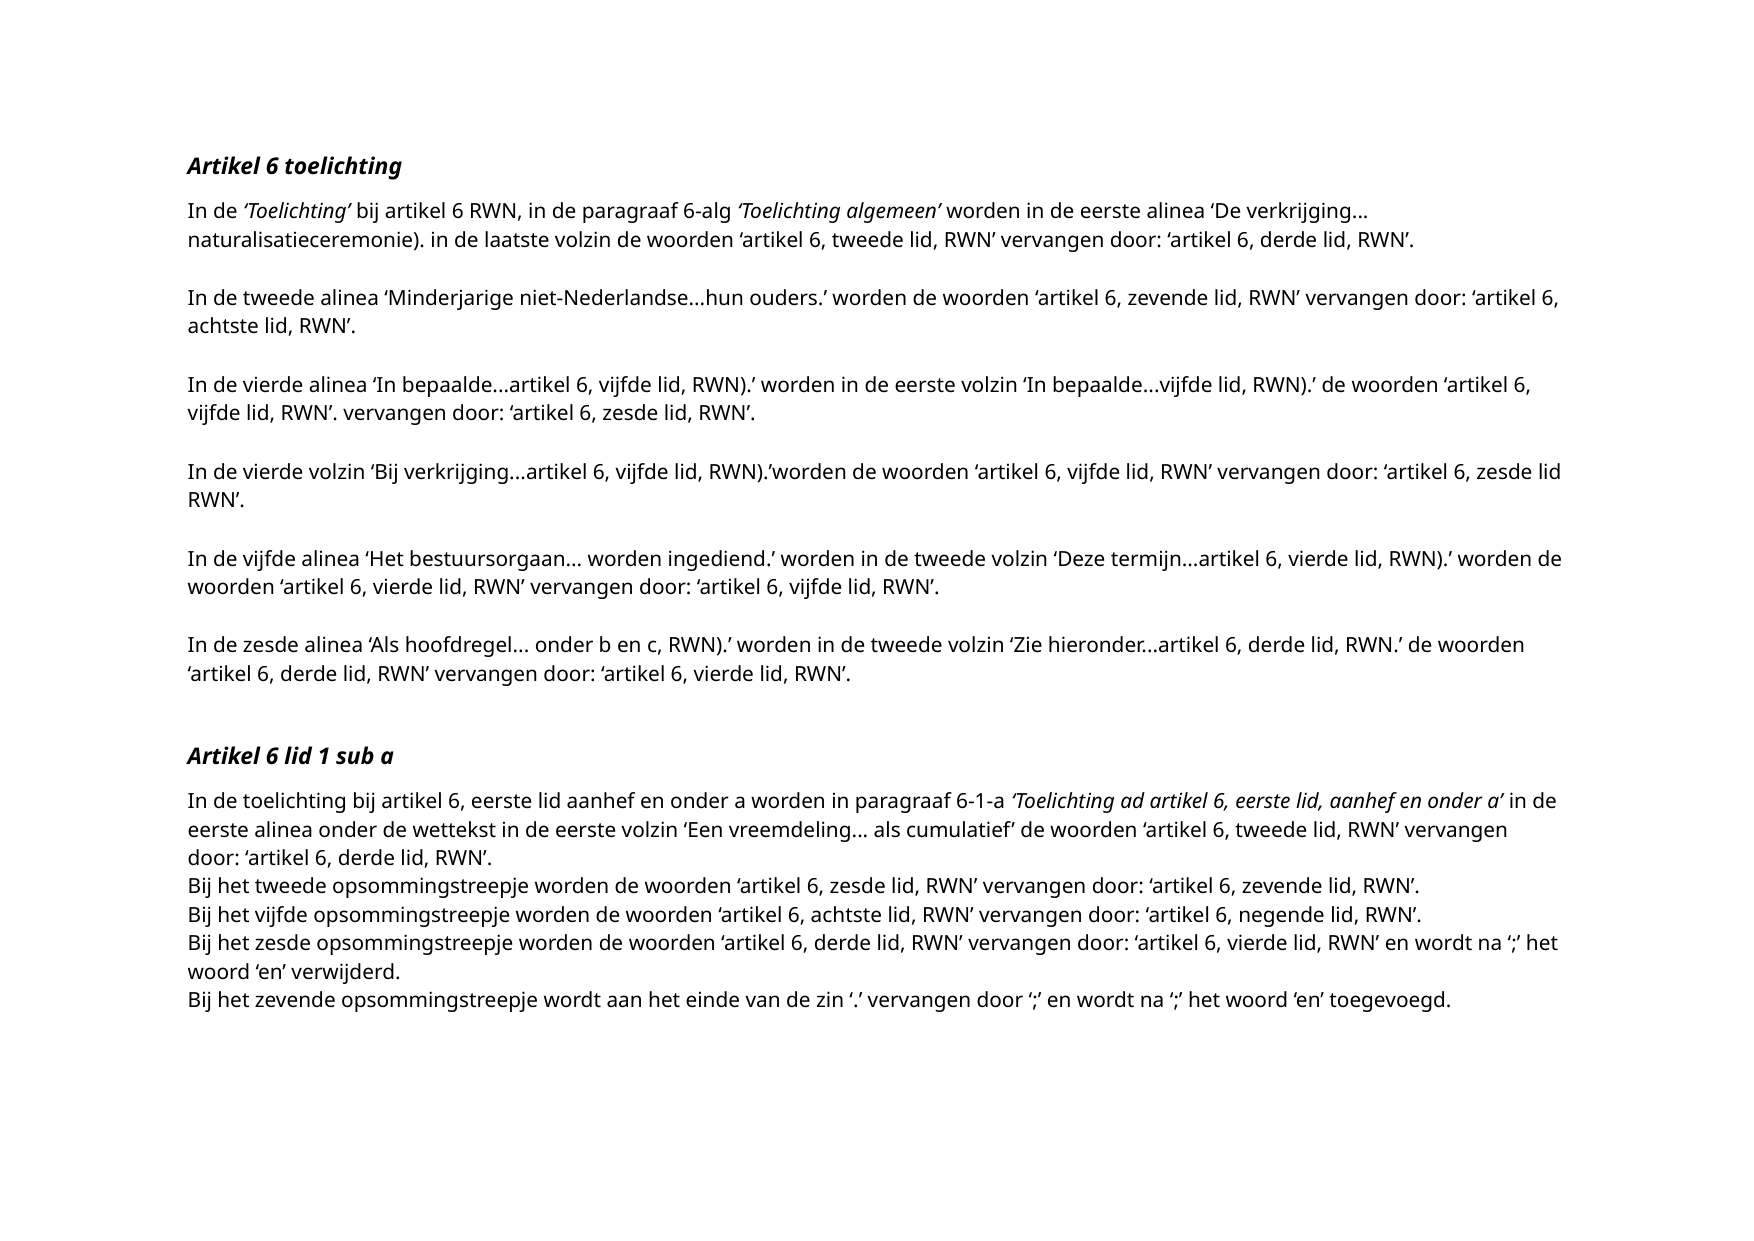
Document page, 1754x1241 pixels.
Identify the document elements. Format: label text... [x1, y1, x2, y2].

text Bij het tweede opsommingstreepje worden de woorden ‘artikel 6, zesde lid, RWN’ vervangen door: ‘artikel 6, zevende lid, RWN’. [187, 872, 1566, 900]
text In de toelichting bij artikel 6, eerste lid aanhef en onder a worden in paragraaf 6-1-a ‘Toelichting ad artikel 6, eerste lid, aanhef en onder a’ in de eerste alinea onder de wettekst in de eerste volzin ‘Een vreemdeling... als cumulatief’ de woorden ‘artikel 6, tweede lid, RWN’ vervangen door: ‘artikel 6, derde lid, RWN’. [187, 786, 1566, 872]
text In de tweede alinea ‘Minderjarige niet-Nederlandse...hun ouders.’ worden de woorden ‘artikel 6, zevende lid, RWN’ vervangen door: ‘artikel 6, achtste lid, RWN’. [187, 283, 1566, 340]
text In de vierde alinea ‘In bepaalde...artikel 6, vijfde lid, RWN).’ worden in de eerste volzin ‘In bepaalde...vijfde lid, RWN).’ de woorden ‘artikel 6, vijfde lid, RWN’. vervangen door: ‘artikel 6, zesde lid, RWN’. [187, 370, 1566, 427]
text In de zesde alinea ‘Als hoofdregel... onder b en c, RWN).’ worden in de tweede volzin ‘Zie hieronder...artikel 6, derde lid, RWN.’ de woorden ‘artikel 6, derde lid, RWN’ vervangen door: ‘artikel 6, vierde lid, RWN’. [187, 631, 1566, 687]
text Bij het vijfde opsommingstreepje worden de woorden ‘artikel 6, achtste lid, RWN’ vervangen door: ‘artikel 6, negende lid, RWN’. [187, 900, 1566, 928]
text In de ‘Toelichting’ bij artikel 6 RWN, in de paragraaf 6-alg ‘Toelichting algemeen’ worden in de eerste alinea ‘De verkrijging... naturalisatieceremonie). in de laatste volzin de woorden ‘artikel 6, tweede lid, RWN’ vervangen door: ‘artikel 6, derde lid, RWN’. [187, 196, 1566, 253]
text In de vierde volzin ‘Bij verkrijging...artikel 6, vijfde lid, RWN).’worden de woorden ‘artikel 6, vijfde lid, RWN’ vervangen door: ‘artikel 6, zesde lid RWN’. [187, 457, 1566, 514]
text Bij het zevende opsommingstreepje wordt aan het einde van de zin ‘.’ vervangen door ‘;’ en wordt na ‘;’ het woord ‘en’ toegevoegd. [187, 985, 1566, 1014]
text Bij het zesde opsommingstreepje worden de woorden ‘artikel 6, derde lid, RWN’ vervangen door: ‘artikel 6, vierde lid, RWN’ en wordt na ‘;’ het woord ‘en’ verwijderd. [187, 928, 1566, 985]
text Artikel 6 toelichting [187, 150, 1566, 181]
text Artikel 6 lid 1 sub a [187, 740, 1566, 771]
text In de vijfde alinea ‘Het bestuursorgaan... worden ingediend.’ worden in de tweede volzin ‘Deze termijn...artikel 6, vierde lid, RWN).’ worden de woorden ‘artikel 6, vierde lid, RWN’ vervangen door: ‘artikel 6, vijfde lid, RWN’. [187, 544, 1566, 601]
